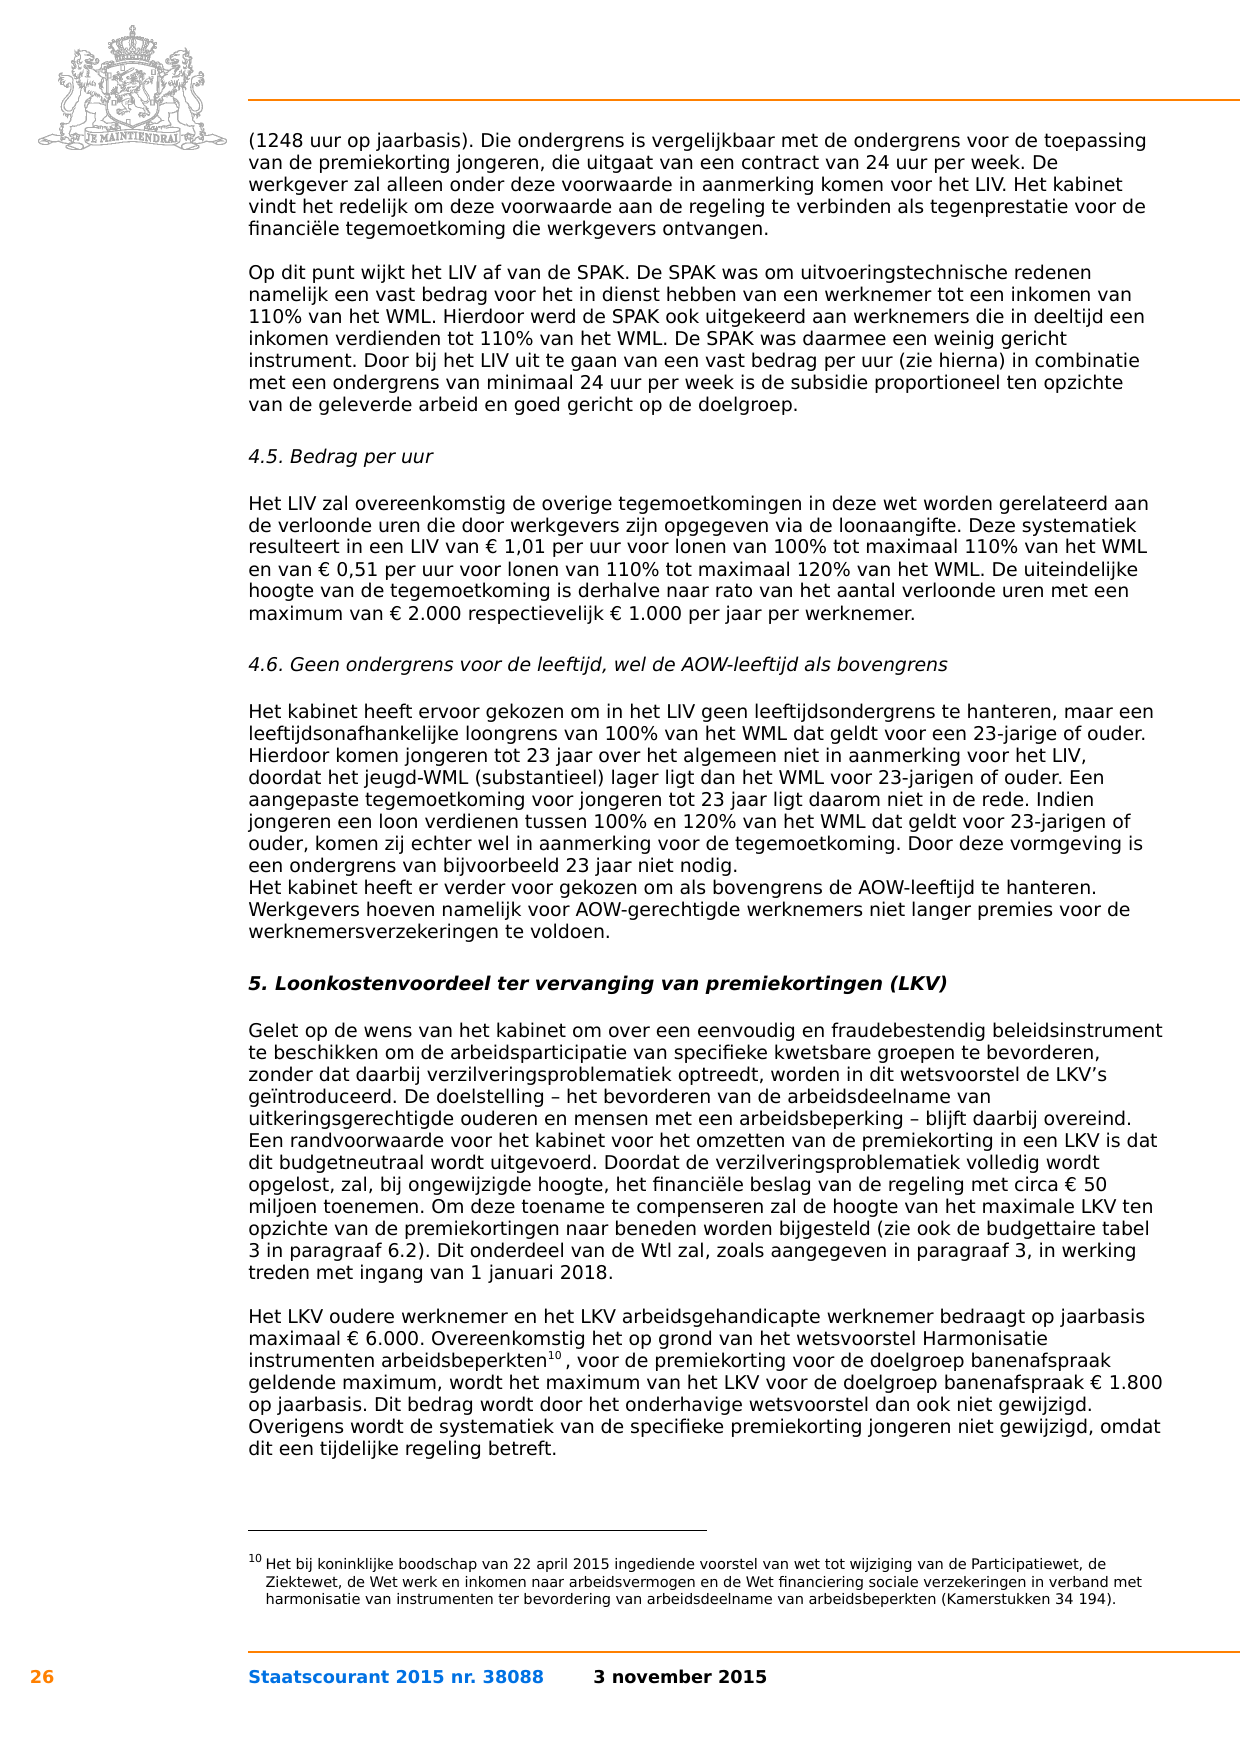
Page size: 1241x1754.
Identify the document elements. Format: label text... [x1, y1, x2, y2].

text Het kabinet heeft ervoor gekozen om in het LIV geen leeftijdsondergrens te hanteren, maar een leeftijdsonafhankelijke loongrens van 100% van het WML dat geldt voor een 23-jarige of ouder. Hierdoor komen jongeren tot 23 jaar over het algemeen niet in aanmerking voor het LIV, doordat het jeugd-WML (substantieel) lager ligt dan het WML voor 23-jarigen of ouder. Een aangepaste tegemoetkoming voor jongeren tot 23 jaar ligt daarom niet in de rede. Indien jongeren een loon verdienen tussen 100% en 120% van het WML dat geldt voor 23-jarigen of ouder, komen zij echter wel in aanmerking voor de tegemoetkoming. Door deze vormgeving is een ondergrens van bijvoorbeeld 23 jaar niet nodig. [248, 701, 1163, 877]
subtitle 5. Loonkostenvoordeel ter vervanging van premiekortingen (LKV) [248, 973, 1163, 995]
text Op dit punt wijkt het LIV af van de SPAK. De SPAK was om uitvoeringstechnische redenen namelijk een vast bedrag voor het in dienst hebben van een werknemer tot een inkomen van 110% van het WML. Hierdoor werd de SPAK ook uitgekeerd aan werknemers die in deeltijd een inkomen verdienden tot 110% van het WML. De SPAK was daarmee een weinig gericht instrument. Door bij het LIV uit te gaan van een vast bedrag per uur (zie hierna) in combinatie met een ondergrens van minimaal 24 uur per week is de subsidie proportioneel ten opzichte van de geleverde arbeid en goed gericht op de doelgroep. [248, 262, 1163, 416]
text (1248 uur op jaarbasis). Die ondergrens is vergelijkbaar met de ondergrens voor de toepassing van de premiekorting jongeren, die uitgaat van een contract van 24 uur per week. De werkgever zal alleen onder deze voorwaarde in aanmerking komen voor het LIV. Het kabinet vindt het redelijk om deze voorwaarde aan de regeling te verbinden als tegenprestatie voor de financiële tegemoetkoming die werkgevers ontvangen. [248, 130, 1163, 240]
text Het LKV oudere werknemer en het LKV arbeidsgehandicapte werknemer bedraagt op jaarbasis maximaal € 6.000. Overeenkomstig het op grond van het wetsvoorstel Harmonisatie instrumenten arbeidsbeperkten, voor de premiekorting voor de doelgroep banenafspraak geldende maximum, wordt het maximum van het LKV voor de doelgroep banenafspraak € 1.800 op jaarbasis. Dit bedrag wordt door het onderhavige wetsvoorstel dan ook niet gewijzigd. Overigens wordt de systematiek van de specifieke premiekorting jongeren niet gewijzigd, omdat dit een tijdelijke regeling betreft. [248, 1306, 1163, 1459]
text Het kabinet heeft er verder voor gekozen om als bovengrens de AOW-leeftijd te hanteren. Werkgevers hoeven namelijk voor AOW-gerechtigde werknemers niet langer premies voor de werknemersverzekeringen te voldoen. [248, 877, 1163, 943]
subtitle 4.6. Geen ondergrens voor de leeftijd, wel de AOW-leeftijd als bovengrens [248, 654, 1163, 676]
subtitle 4.5. Bedrag per uur [248, 446, 1163, 467]
picture [38, 25, 227, 150]
text Gelet op de wens van het kabinet om over een eenvoudig en fraudebestendig beleidsinstrument te beschikken om de arbeidsparticipatie van specifieke kwetsbare groepen te bevorderen, zonder dat daarbij verzilveringsproblematiek optreedt, worden in dit wetsvoorstel de LKV’s geïntroduceerd. De doelstelling – het bevorderen van de arbeidsdeelname van uitkeringsgerechtigde ouderen en mensen met een arbeidsbeperking – blijft daarbij overeind. Een randvoorwaarde voor het kabinet voor het omzetten van de premiekorting in een LKV is dat dit budgetneutraal wordt uitgevoerd. Doordat de verzilveringsproblematiek volledig wordt opgelost, zal, bij ongewijzigde hoogte, het financiële beslag van de regeling met circa € 50 miljoen toenemen. Om deze toename te compenseren zal de hoogte van het maximale LKV ten opzichte van de premiekortingen naar beneden worden bijgesteld (zie ook de budgettaire tabel 3 in paragraaf 6.2). Dit onderdeel van de Wtl zal, zoals aangegeven in paragraaf 3, in werking treden met ingang van 1 januari 2018. [248, 1020, 1163, 1284]
text Het LIV zal overeenkomstig de overige tegemoetkomingen in deze wet worden gerelateerd aan de verloonde uren die door werkgevers zijn opgegeven via de loonaangifte. Deze systematiek resulteert in een LIV van € 1,01 per uur voor lonen van 100% tot maximaal 110% van het WML en van € 0,51 per uur voor lonen van 110% tot maximaal 120% van het WML. De uiteindelijke hoogte van de tegemoetkoming is derhalve naar rato van het aantal verloonde uren met een maximum van € 2.000 respectievelijk € 1.000 per jaar per werknemer. [248, 492, 1163, 624]
text Het bij koninklijke boodschap van 22 april 2015 ingediende voorstel van wet tot wijziging van de Participatiewet, de Ziektewet, de Wet werk en inkomen naar arbeidsvermogen en de Wet financiering sociale verzekeringen in verband met harmonisatie van instrumenten ter bevordering van arbeidsdeelname van arbeidsbeperkten (Kamerstukken 34 194). [248, 1552, 1163, 1608]
